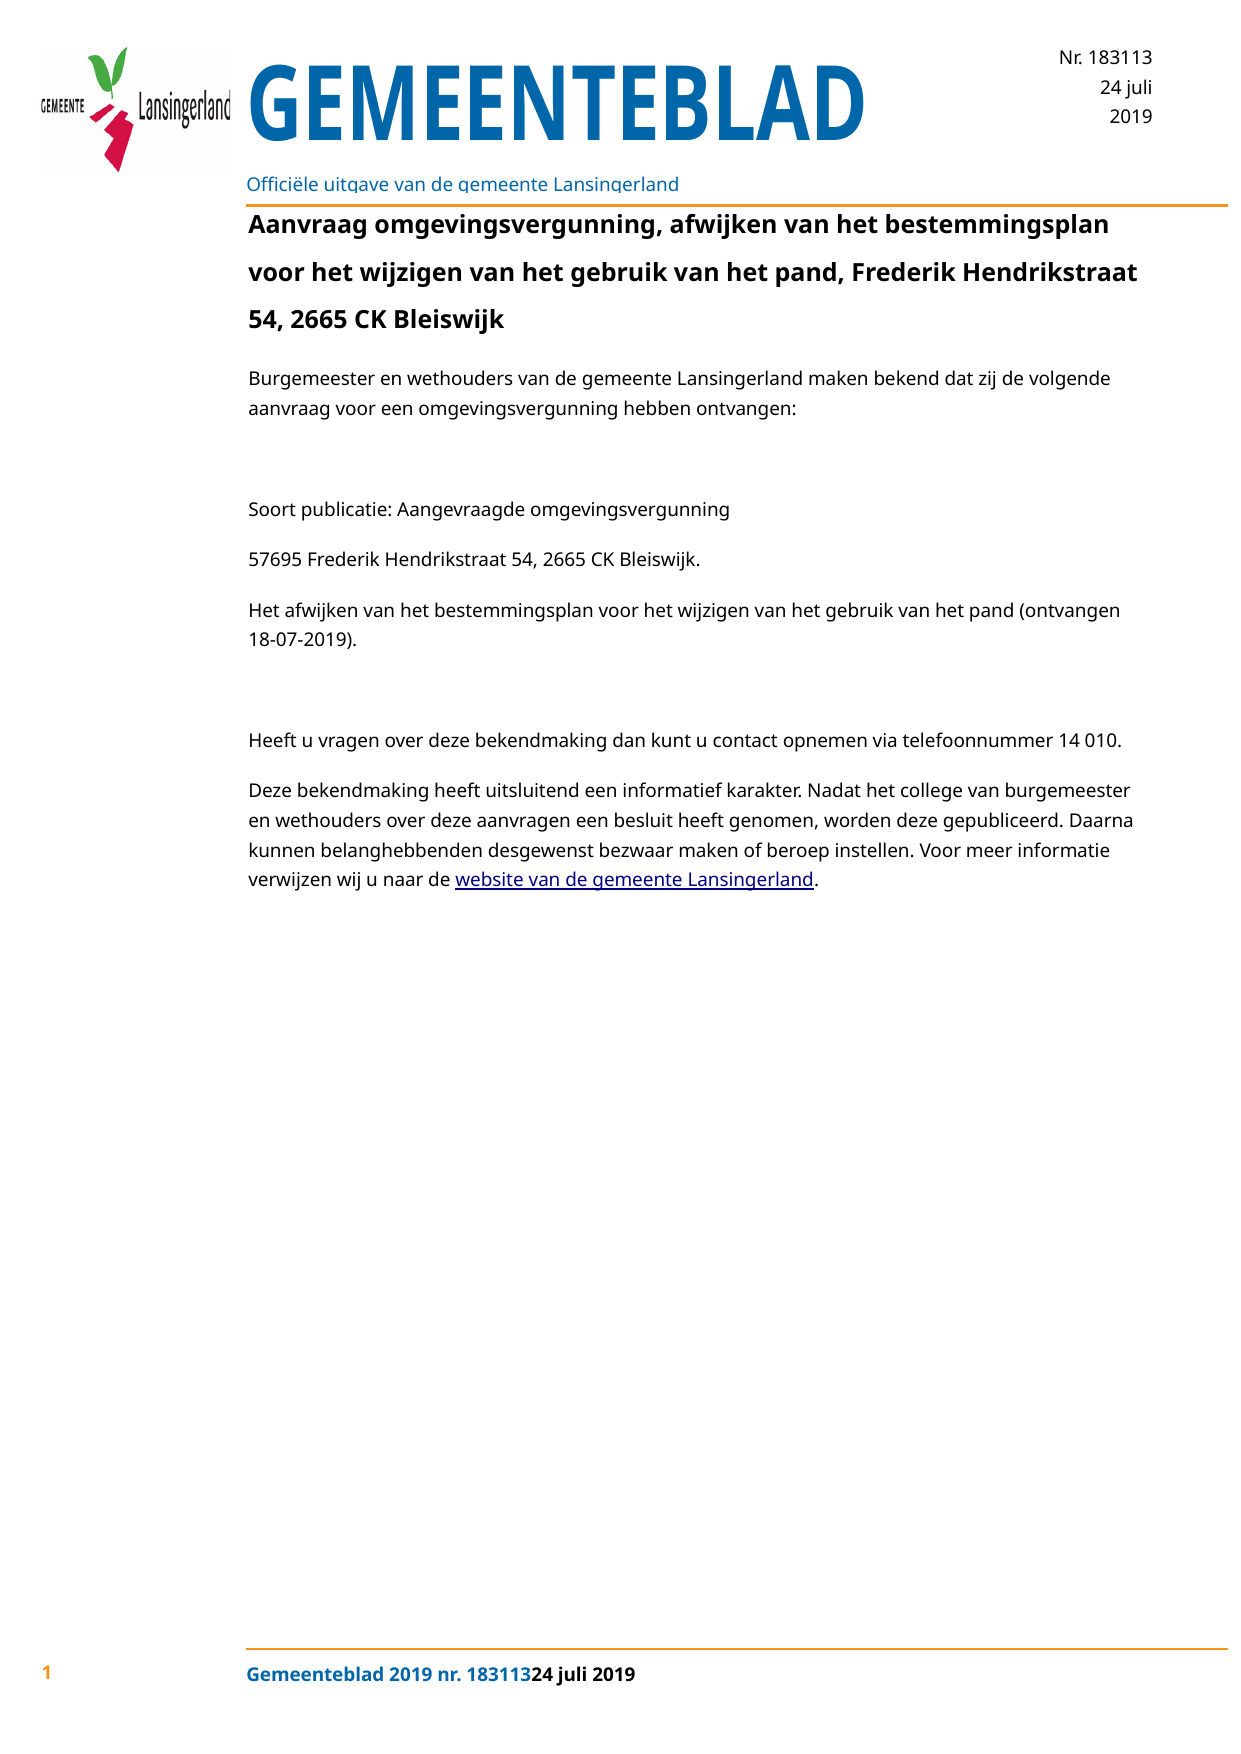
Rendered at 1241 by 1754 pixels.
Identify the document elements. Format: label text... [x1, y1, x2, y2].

text Soort publicatie: Aangevraagde omgevingsvergunning [248, 496, 1152, 522]
text Burgemeester en wethouders van de gemeente Lansingerland maken bekend dat zij de volgende aanvraag voor een omgevingsvergunning hebben ontvangen: [248, 366, 1152, 421]
text Deze bekendmaking heeft uitsluitend een informatief karakter. Nadat het college van burgemeester en wethouders over deze aanvragen een besluit heeft genomen, worden deze gepubliceerd. Daarna kunnen belanghebbenden desgewenst bezwaar maken of beroep instellen. Voor meer informatie verwijzen wij u naar de website van de gemeente Lansingerland. [248, 778, 1152, 892]
text Het afwijken van het bestemmingsplan voor het wijzigen van het gebruik van het pand (ontvangen 18-07-2019). [248, 597, 1152, 652]
text Aanvraag omgevingsvergunning, afwijken van het bestemmingsplan voor het wijzigen van het gebruik van het pand, Frederik Hendrikstraat 54, 2665 CK Bleiswijk [248, 207, 1152, 336]
text 57695 Frederik Hendrikstraat 54, 2665 CK Bleiswijk. [248, 546, 1152, 572]
text Heeft u vragen over deze bekendmaking dan kunt u contact opnemen via telefoonnummer 14 010. [248, 727, 1152, 753]
picture [41, 47, 231, 172]
